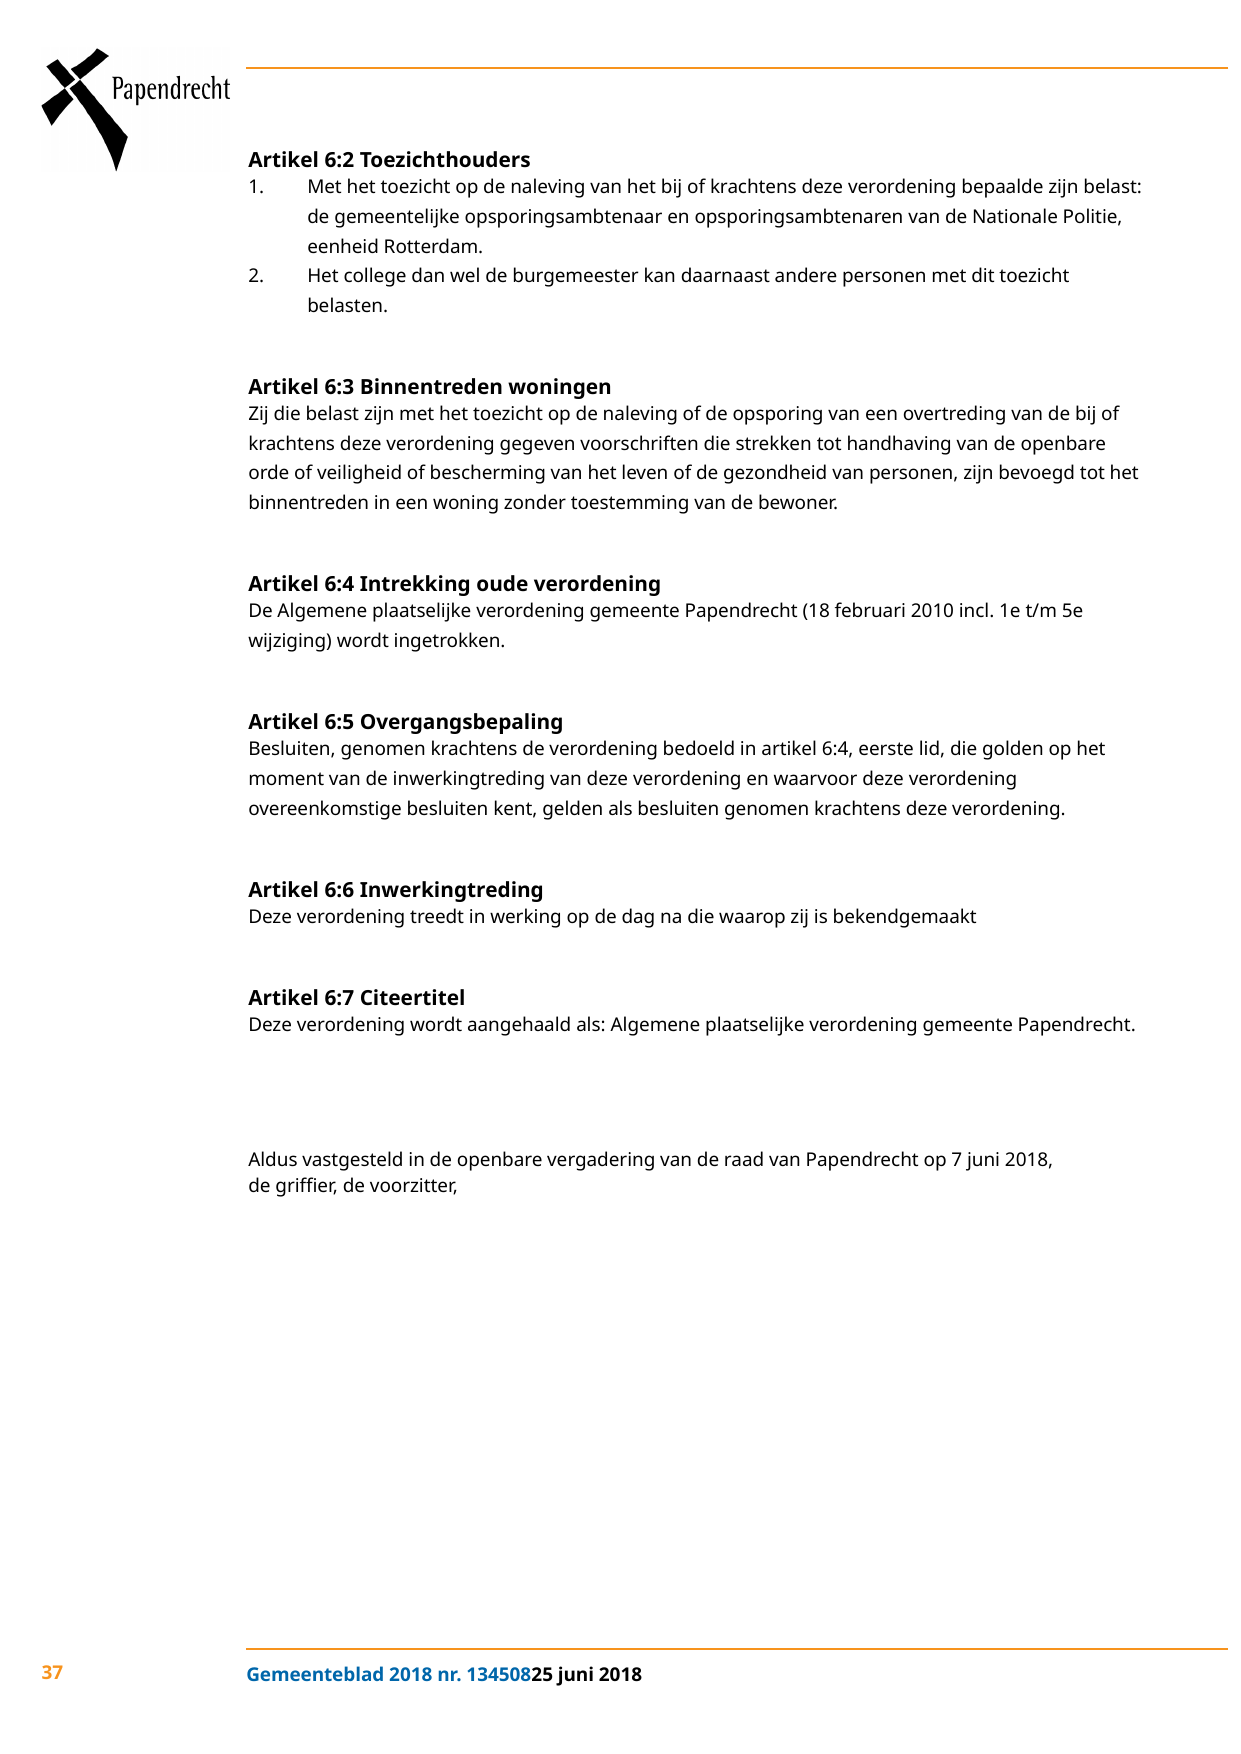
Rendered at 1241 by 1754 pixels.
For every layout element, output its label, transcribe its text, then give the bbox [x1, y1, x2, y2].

text De Algemene plaatselijke verordening gemeente Papendrecht (18 februari 2010 incl. 1e t/m 5e wijziging) wordt ingetrokken. [248, 598, 1152, 653]
list Het college dan wel de burgemeester kan daarnaast andere personen met dit toezicht belasten. [248, 262, 1152, 318]
text Artikel 6:3 Binnentreden woningen [248, 372, 1152, 400]
list Met het toezicht op de naleving van het bij of krachtens deze verordening bepaalde zijn belast: de gemeentelijke opsporingsambtenaar en opsporingsambtenaren van de Nationale Politie, eenheid Rotterdam. [248, 174, 1152, 258]
picture [41, 47, 231, 172]
text Aldus vastgesteld in de openbare vergadering van de raad van Papendrecht op 7 juni 2018, [248, 1146, 1152, 1172]
text Zij die belast zijn met het toezicht op de naleving of de opsporing van een overtreding van de bij of krachtens deze verordening gegeven voorschriften die strekken tot handhaving van de openbare orde of veiligheid of bescherming van het leven of de gezondheid van personen, zijn bevoegd tot het binnentreden in een woning zonder toestemming van de bewoner. [248, 400, 1152, 515]
text Artikel 6:7 Citeertitel [248, 983, 1152, 1012]
text Deze verordening wordt aangehaald als: Algemene plaatselijke verordening gemeente Papendrecht. [248, 1012, 1152, 1037]
text Artikel 6:5 Overgangsbepaling [248, 707, 1152, 736]
text Artikel 6:4 Intrekking oude verordening [248, 569, 1152, 598]
text Artikel 6:6 Inwerkingtreding [248, 875, 1152, 903]
text Artikel 6:2 Toezichthouders [248, 145, 1152, 174]
text Besluiten, genomen krachtens de verordening bedoeld in artikel 6:4, eerste lid, die golden op het moment van de inwerkingtreding van deze verordening en waarvoor deze verordening overeenkomstige besluiten kent, gelden als besluiten genomen krachtens deze verordening. [248, 736, 1152, 821]
text Deze verordening treedt in werking op de dag na die waarop zij is bekendgemaakt [248, 903, 1152, 929]
text de griffier, de voorzitter, [248, 1172, 1152, 1197]
